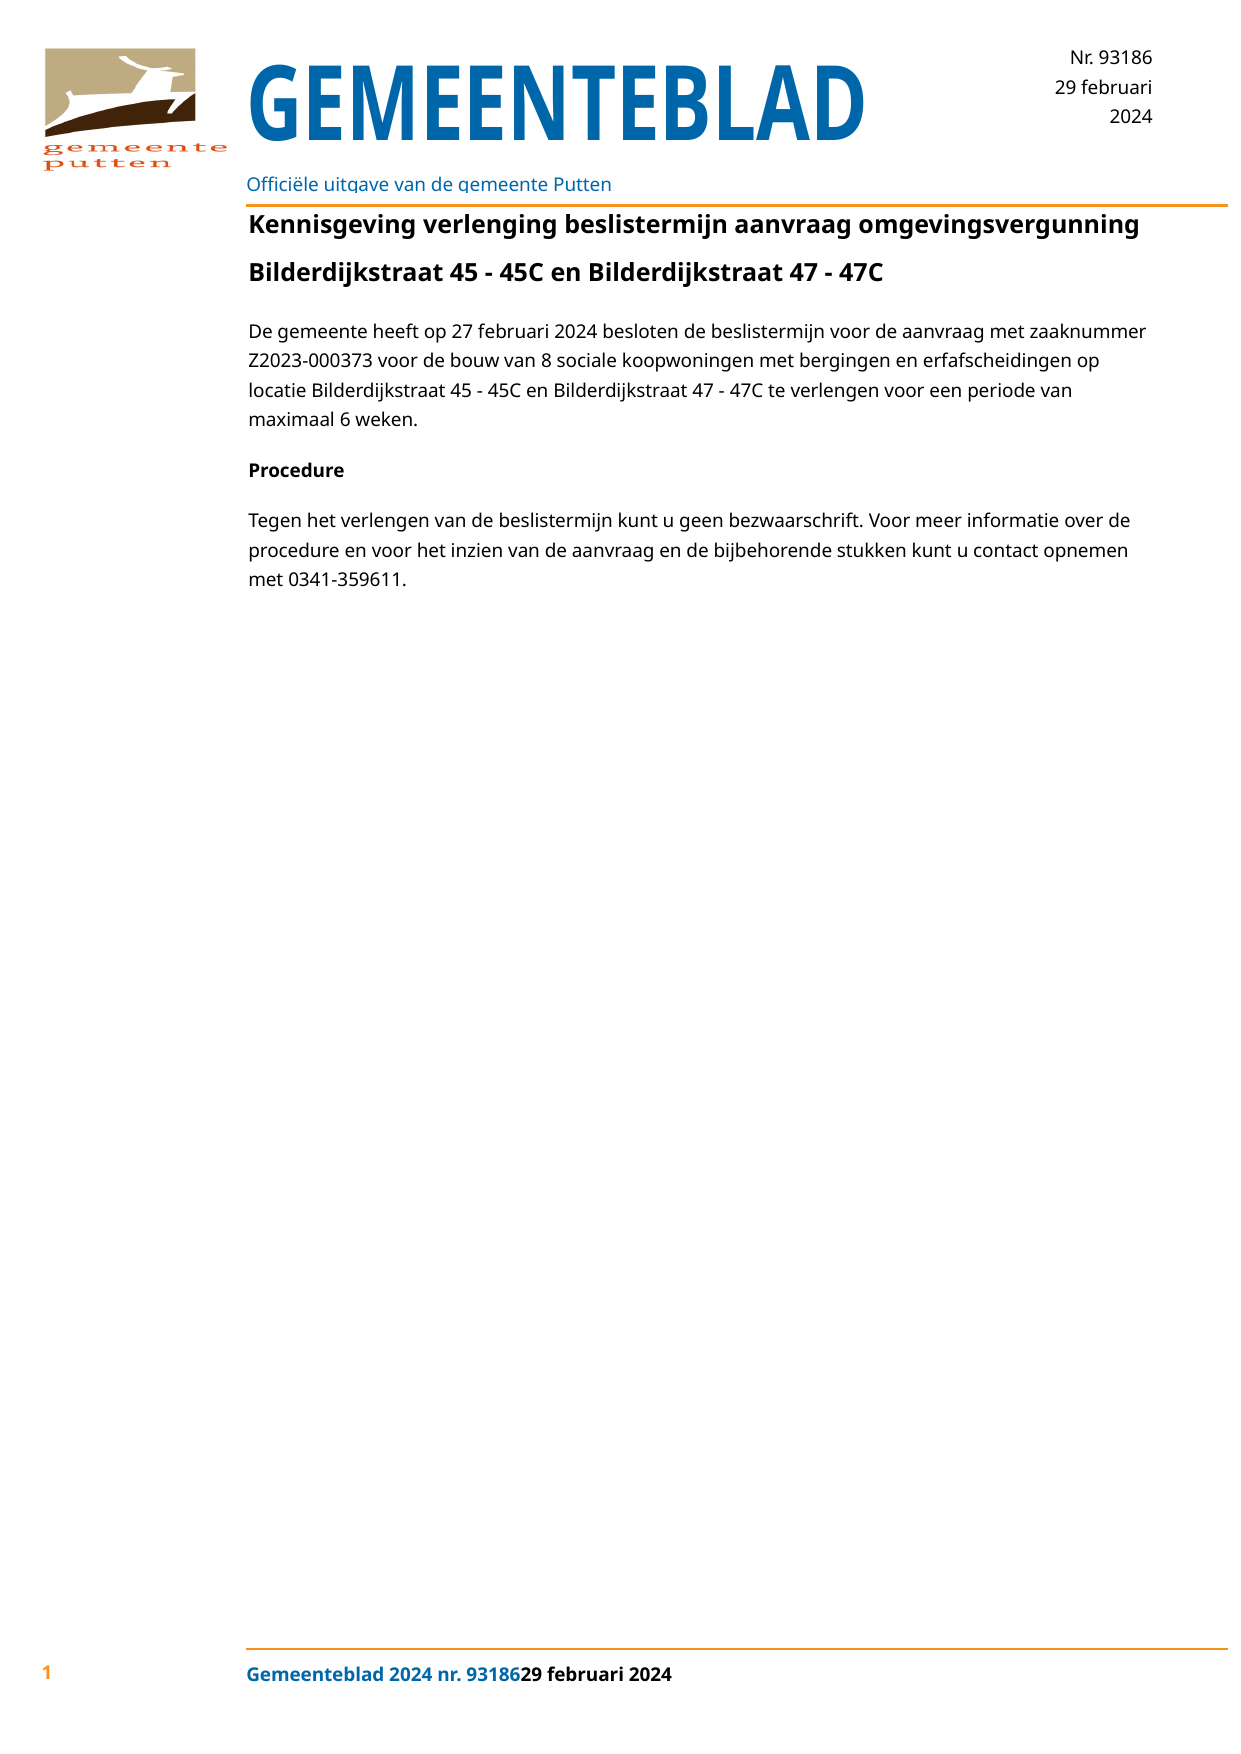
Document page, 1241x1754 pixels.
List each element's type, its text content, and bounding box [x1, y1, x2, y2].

text De gemeente heeft op 27 februari 2024 besloten de beslistermijn voor de aanvraag met zaaknummer Z2023-000373 voor de bouw van 8 sociale koopwoningen met bergingen en erfafscheidingen op locatie Bilderdijkstraat 45 - 45C en Bilderdijkstraat 47 - 47C te verlengen voor een periode van maximaal 6 weken. [248, 318, 1152, 432]
text Kennisgeving verlenging beslistermijn aanvraag omgevingsvergunning Bilderdijkstraat 45 - 45C en Bilderdijkstraat 47 - 47C [248, 207, 1152, 288]
text Procedure [248, 457, 1152, 483]
picture [41, 47, 231, 172]
text Tegen het verlengen van de beslistermijn kunt u geen bezwaarschrift. Voor meer informatie over de procedure en voor het inzien van de aanvraag en de bijbehorende stukken kunt u contact opnemen met 0341-359611. [248, 507, 1152, 592]
